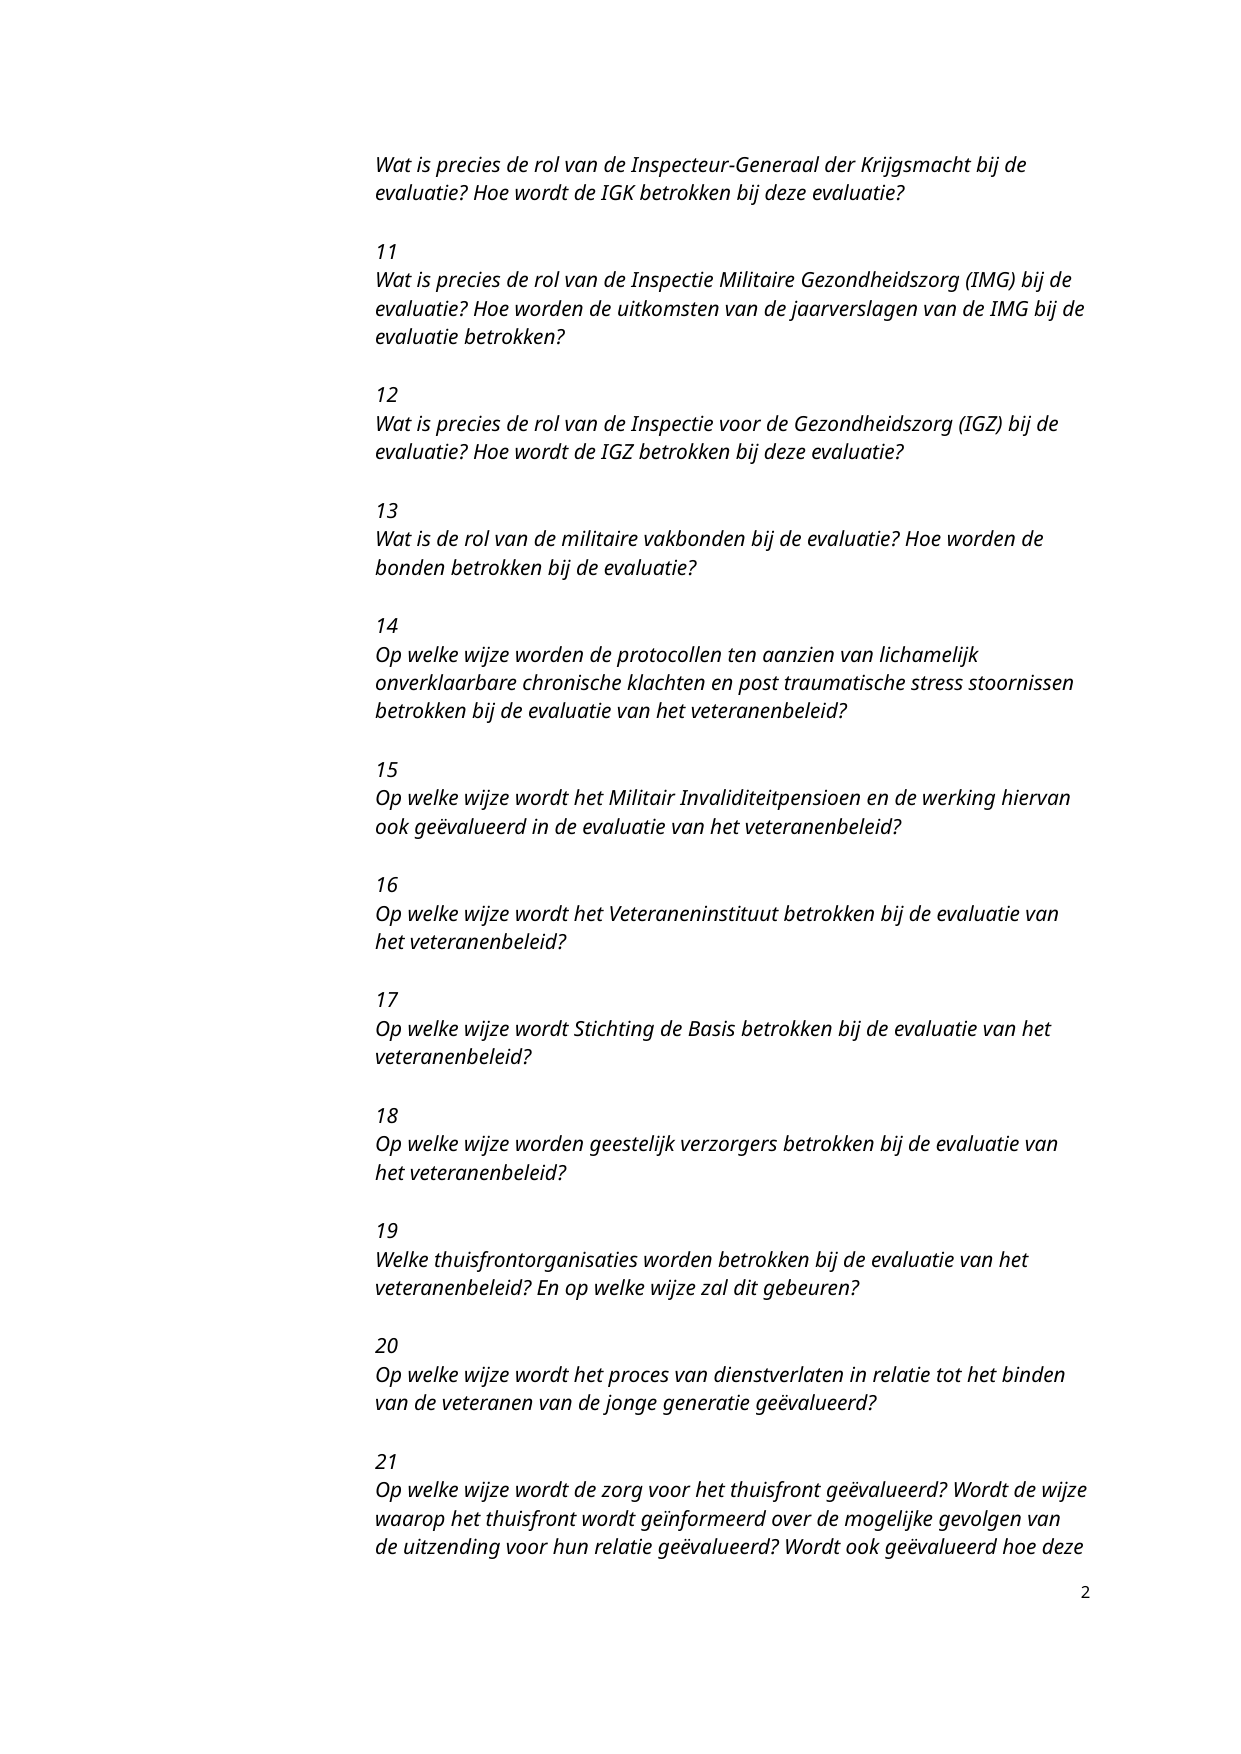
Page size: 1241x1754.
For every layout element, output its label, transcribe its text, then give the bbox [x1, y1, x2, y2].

text Op welke wijze worden de protocollen ten aanzien van lichamelijk onverklaarbare chronische klachten en post traumatische stress stoornissen betrokken bij de evaluatie van het veteranenbeleid? [375, 640, 1090, 725]
text 15 [375, 755, 1090, 783]
text Op welke wijze wordt het proces van dienstverlaten in relatie tot het binden van de veteranen van de jonge generatie geëvalueerd? [375, 1360, 1090, 1417]
text 12 [375, 381, 1090, 409]
text Wat is precies de rol van de Inspectie Militaire Gezondheidszorg (IMG) bij de evaluatie? Hoe worden de uitkomsten van de jaarverslagen van de IMG bij de evaluatie betrokken? [375, 265, 1090, 351]
text Welke thuisfrontorganisaties worden betrokken bij de evaluatie van het veteranenbeleid? En op welke wijze zal dit gebeuren? [375, 1245, 1090, 1302]
text Op welke wijze wordt het Veteraneninstituut betrokken bij de evaluatie van het veteranenbeleid? [375, 899, 1090, 956]
text 20 [375, 1332, 1090, 1360]
text 19 [375, 1216, 1090, 1245]
text 16 [375, 870, 1090, 899]
text 17 [375, 986, 1090, 1014]
text 18 [375, 1101, 1090, 1129]
text Op welke wijze worden geestelijk verzorgers betrokken bij de evaluatie van het veteranenbeleid? [375, 1129, 1090, 1186]
text 21 [375, 1447, 1090, 1475]
text Wat is precies de rol van de Inspecteur-Generaal der Krijgsmacht bij de evaluatie? Hoe wordt de IGK betrokken bij deze evaluatie? [375, 150, 1090, 207]
text 14 [375, 611, 1090, 640]
text Op welke wijze wordt de zorg voor het thuisfront geëvalueerd? Wordt de wijze waarop het thuisfront wordt geïnformeerd over de mogelijke gevolgen van de uitzending voor hun relatie geëvalueerd? Wordt ook geëvalueerd hoe deze [375, 1475, 1090, 1561]
text 11 [375, 237, 1090, 265]
text Wat is de rol van de militaire vakbonden bij de evaluatie? Hoe worden de bonden betrokken bij de evaluatie? [375, 524, 1090, 581]
text 13 [375, 496, 1090, 524]
text Wat is precies de rol van de Inspectie voor de Gezondheidszorg (IGZ) bij de evaluatie? Hoe wordt de IGZ betrokken bij deze evaluatie? [375, 409, 1090, 466]
text Op welke wijze wordt het Militair Invaliditeitpensioen en de werking hiervan ook geëvalueerd in de evaluatie van het veteranenbeleid? [375, 783, 1090, 840]
text Op welke wijze wordt Stichting de Basis betrokken bij de evaluatie van het veteranenbeleid? [375, 1014, 1090, 1071]
